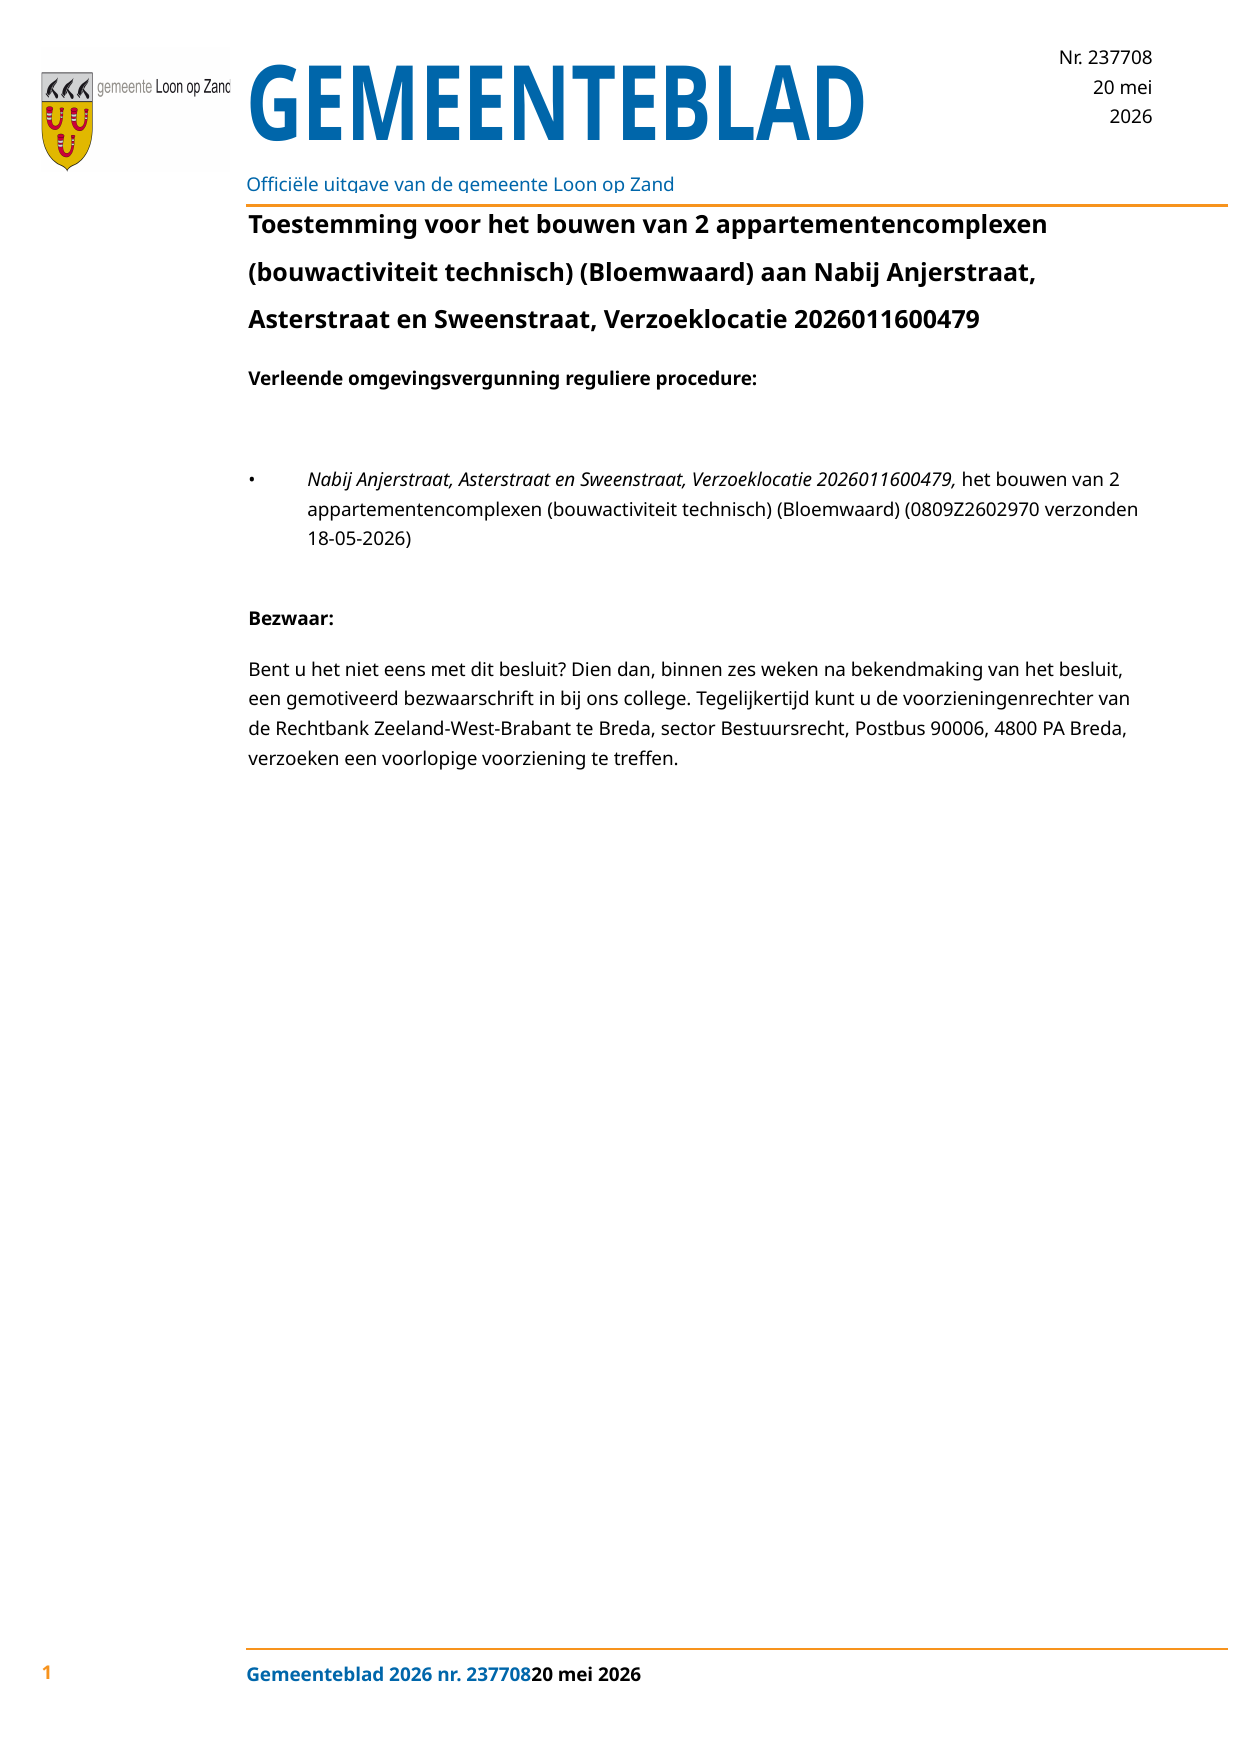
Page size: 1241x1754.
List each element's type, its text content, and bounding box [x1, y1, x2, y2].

text Verleende omgevingsvergunning reguliere procedure: [248, 366, 1152, 391]
list Nabij Anjerstraat, Asterstraat en Sweenstraat, Verzoeklocatie 2026011600479, het bouwen van 2 appartementencomplexen (bouwactiviteit technisch) (Bloemwaard) (0809Z2602970 verzonden 18-05-2026) [248, 466, 1152, 551]
text Bent u het niet eens met dit besluit? Dien dan, binnen zes weken na bekendmaking van het besluit, een gemotiveerd bezwaarschrift in bij ons college. Tegelijkertijd kunt u de voorzieningenrechter van de Rechtbank Zeeland-West-Brabant te Breda, sector Bestuursrecht, Postbus 90006, 4800 PA Breda, verzoeken een voorlopige voorziening te treffen. [248, 656, 1152, 770]
text Bezwaar: [248, 606, 1152, 631]
text Toestemming voor het bouwen van 2 appartementencomplexen (bouwactiviteit technisch) (Bloemwaard) aan Nabij Anjerstraat, Asterstraat en Sweenstraat, Verzoeklocatie 2026011600479 [248, 207, 1152, 336]
picture [41, 47, 231, 172]
